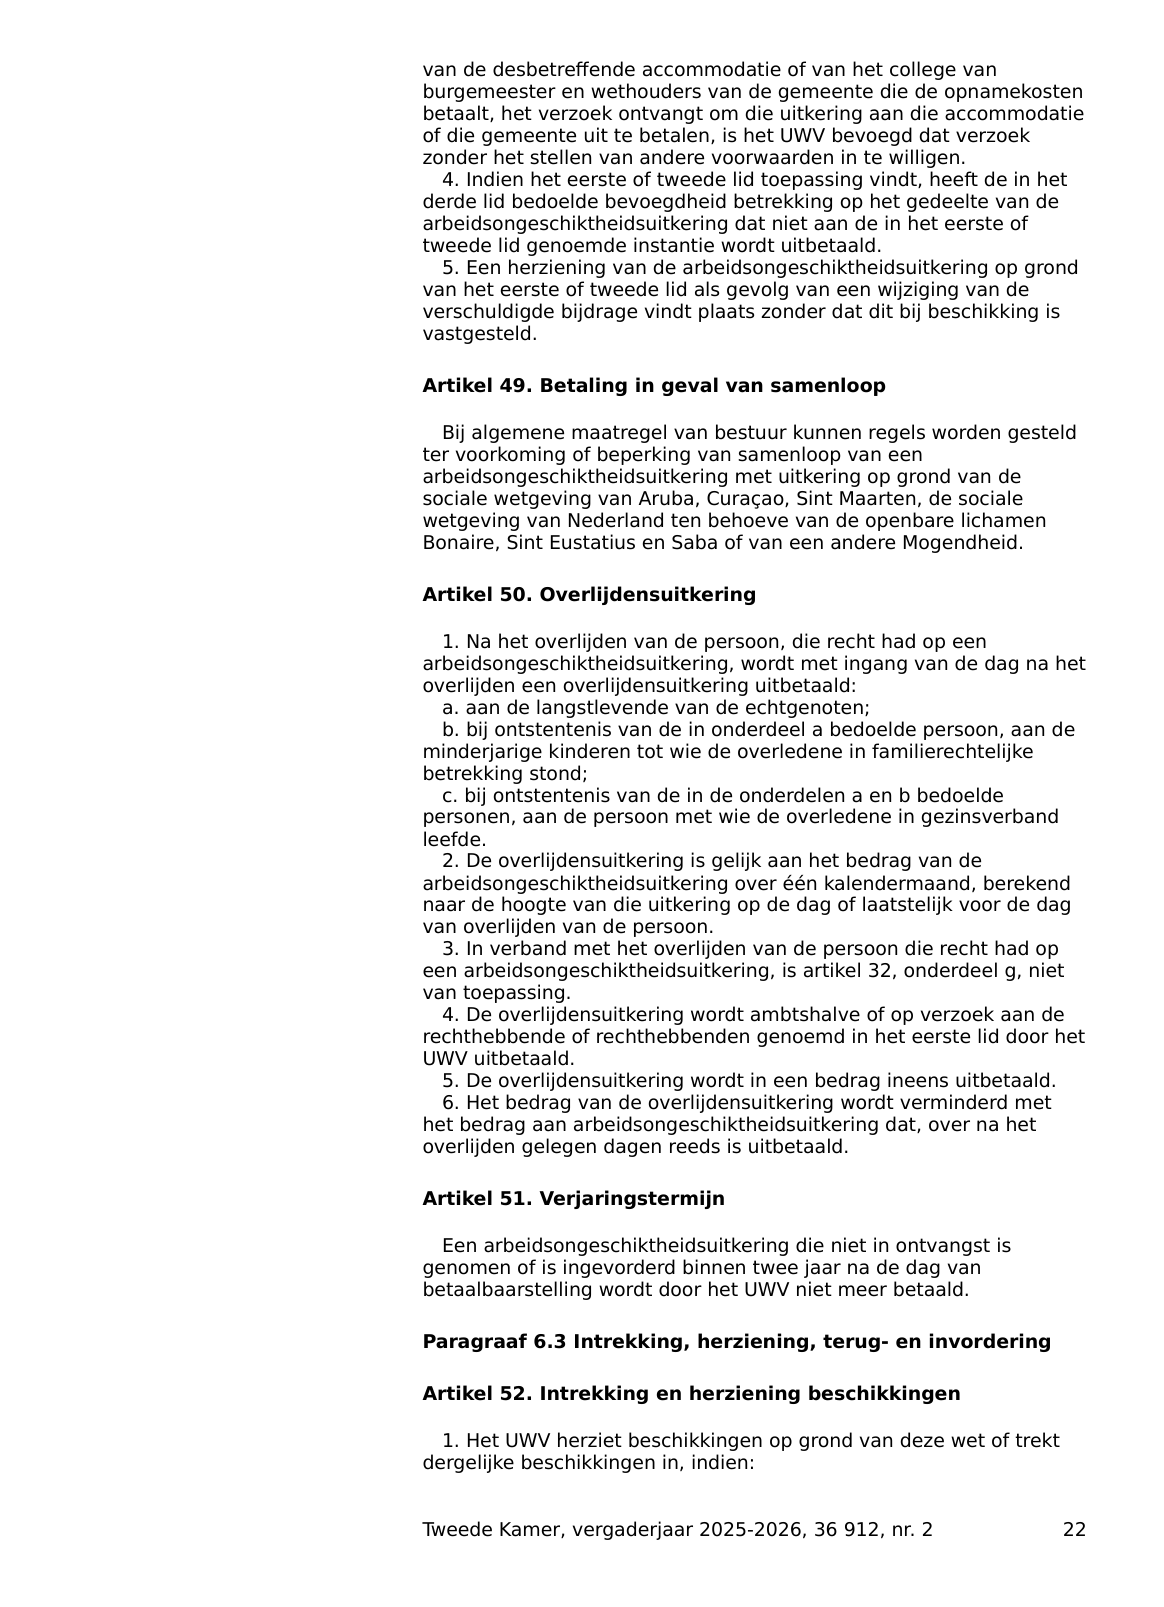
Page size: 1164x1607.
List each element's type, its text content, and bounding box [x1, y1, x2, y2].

subtitle Artikel 49. Betaling in geval van samenloop [422, 375, 1087, 397]
text 4. De overlijdensuitkering wordt ambtshalve of op verzoek aan de rechthebbende of rechthebbenden genoemd in het eerste lid door het UWV uitbetaald. [422, 1004, 1087, 1070]
text Een arbeidsongeschiktheidsuitkering die niet in ontvangst is genomen of is ingevorderd binnen twee jaar na de dag van betaalbaarstelling wordt door het UWV niet meer betaald. [422, 1235, 1087, 1301]
subtitle Paragraaf 6.3 Intrekking, herziening, terug- en invordering [422, 1331, 1087, 1353]
text 1. Na het overlijden van de persoon, die recht had op een arbeidsongeschiktheidsuitkering, wordt met ingang van de dag na het overlijden een overlijdensuitkering uitbetaald: [422, 631, 1087, 697]
subtitle Artikel 51. Verjaringstermijn [422, 1188, 1087, 1210]
text 1. Het UWV herziet beschikkingen op grond van deze wet of trekt dergelijke beschikkingen in, indien: [422, 1430, 1087, 1474]
text Bij algemene maatregel van bestuur kunnen regels worden gesteld ter voorkoming of beperking van samenloop van een arbeidsongeschiktheidsuitkering met uitkering op grond van de sociale wetgeving van Aruba, Curaçao, Sint Maarten, de sociale wetgeving van Nederland ten behoeve van de openbare lichamen Bonaire, Sint Eustatius en Saba of van een andere Mogendheid. [422, 422, 1087, 554]
text b. bij ontstentenis van de in onderdeel a bedoelde persoon, aan de minderjarige kinderen tot wie de overledene in familierechtelijke betrekking stond; [422, 718, 1087, 784]
subtitle Artikel 50. Overlijdensuitkering [422, 584, 1087, 606]
subtitle Artikel 52. Intrekking en herziening beschikkingen [422, 1383, 1087, 1405]
text 3. In verband met het overlijden van de persoon die recht had op een arbeidsongeschiktheidsuitkering, is artikel 32, onderdeel g, niet van toepassing. [422, 938, 1087, 1004]
text 4. Indien het eerste of tweede lid toepassing vindt, heeft de in het derde lid bedoelde bevoegdheid betrekking op het gedeelte van de arbeidsongeschiktheidsuitkering dat niet aan de in het eerste of tweede lid genoemde instantie wordt uitbetaald. [422, 169, 1087, 257]
text van de desbetreffende accommodatie of van het college van burgemeester en wethouders van de gemeente die de opnamekosten betaalt, het verzoek ontvangt om die uitkering aan die accommodatie of die gemeente uit te betalen, is het UWV bevoegd dat verzoek zonder het stellen van andere voorwaarden in te willigen. [422, 59, 1087, 169]
text 5. De overlijdensuitkering wordt in een bedrag ineens uitbetaald. [422, 1070, 1087, 1092]
text 2. De overlijdensuitkering is gelijk aan het bedrag van de arbeidsongeschiktheidsuitkering over één kalendermaand, berekend naar de hoogte van die uitkering op de dag of laatstelijk voor de dag van overlijden van de persoon. [422, 850, 1087, 938]
text a. aan de langstlevende van de echtgenoten; [422, 697, 1087, 718]
text c. bij ontstentenis van de in de onderdelen a en b bedoelde personen, aan de persoon met wie de overledene in gezinsverband leefde. [422, 784, 1087, 850]
text 6. Het bedrag van de overlijdensuitkering wordt verminderd met het bedrag aan arbeidsongeschiktheidsuitkering dat, over na het overlijden gelegen dagen reeds is uitbetaald. [422, 1092, 1087, 1158]
text 5. Een herziening van de arbeidsongeschiktheidsuitkering op grond van het eerste of tweede lid als gevolg van een wijziging van de verschuldigde bijdrage vindt plaats zonder dat dit bij beschikking is vastgesteld. [422, 257, 1087, 345]
